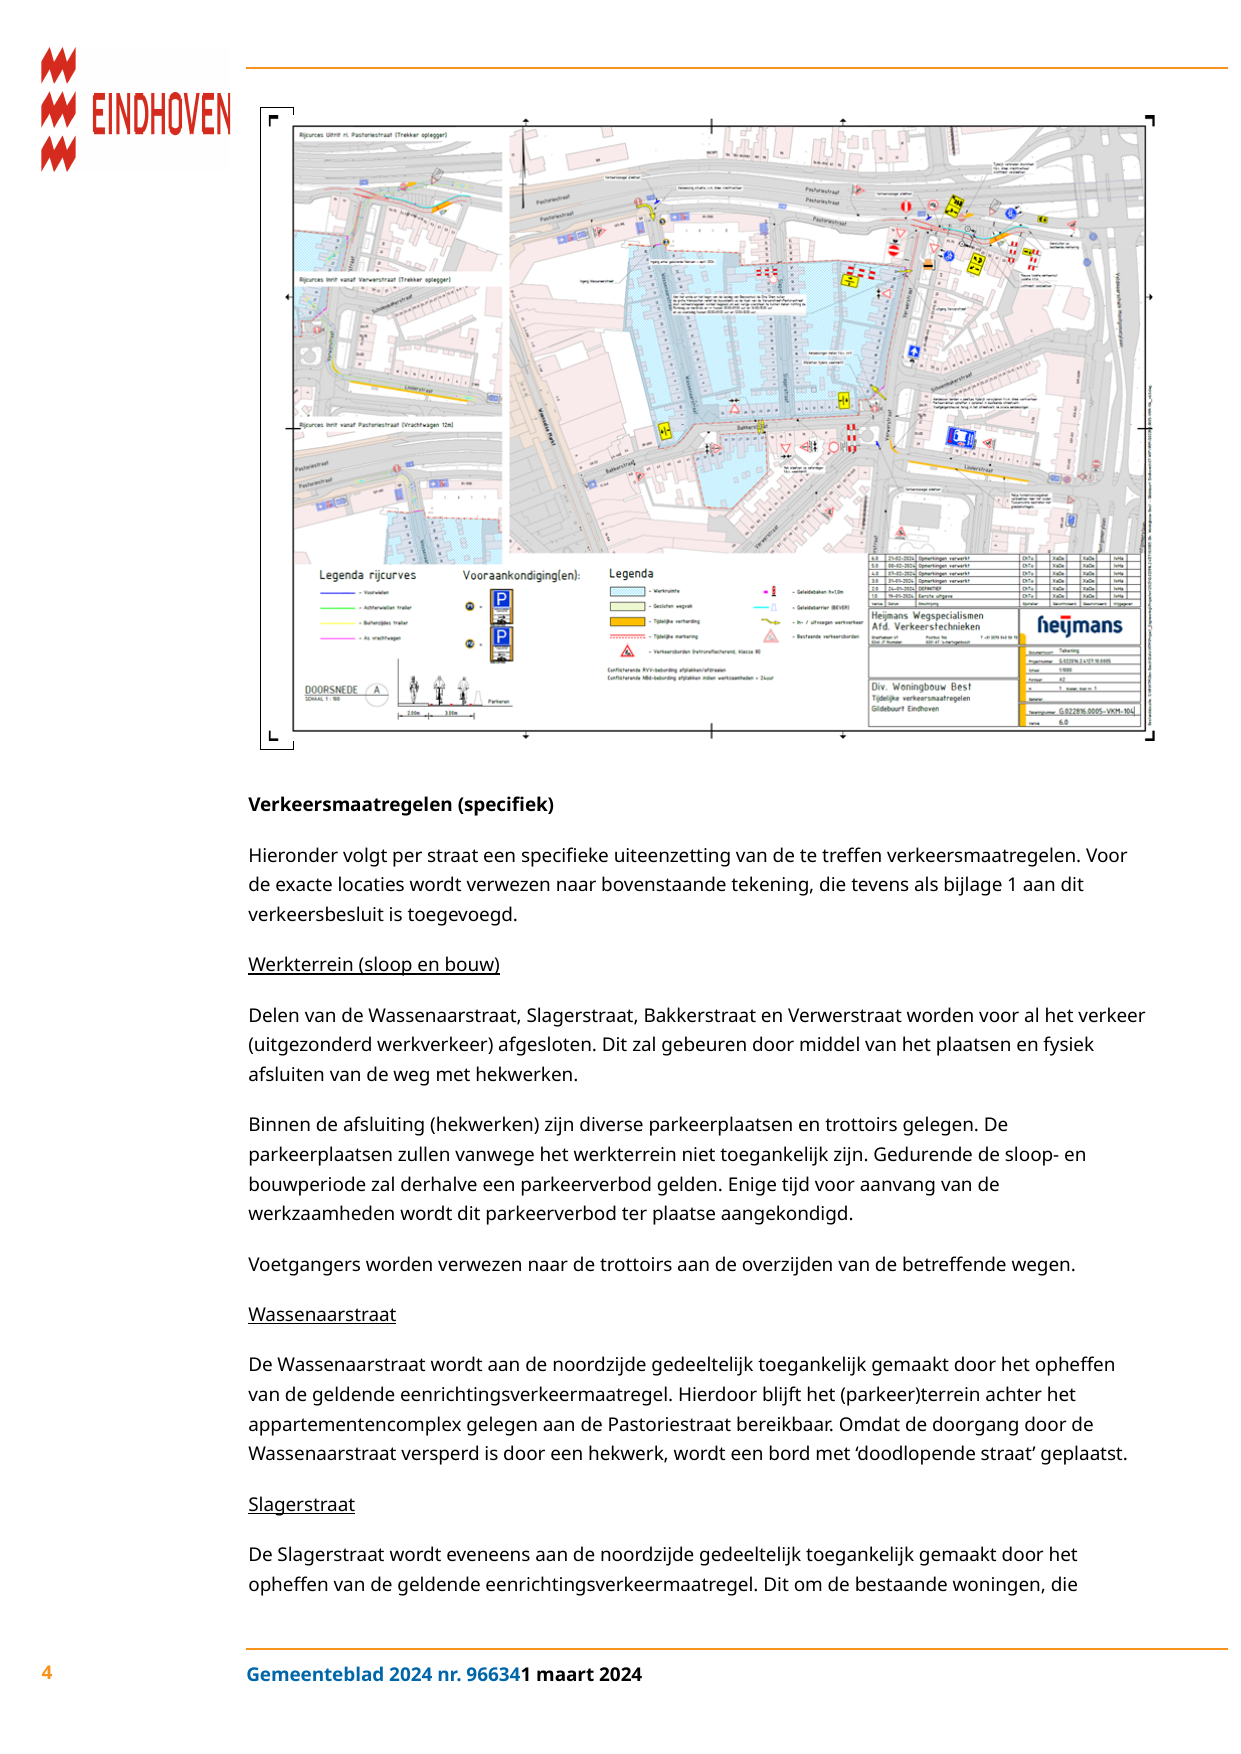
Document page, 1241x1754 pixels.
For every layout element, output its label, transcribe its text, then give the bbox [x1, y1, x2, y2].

text Binnen de afsluiting (hekwerken) zijn diverse parkeerplaatsen en trottoirs gelegen. De parkeerplaatsen zullen vanwege het werkterrein niet toegankelijk zijn. Gedurende de sloop- en bouwperiode zal derhalve een parkeerverbod gelden. Enige tijd voor aanvang van de werkzaamheden wordt dit parkeerverbod ter plaatse aangekondigd. [248, 1112, 1152, 1226]
text Wassenaarstraat [248, 1301, 1152, 1327]
picture [41, 47, 231, 172]
picture [268, 115, 1155, 741]
text Delen van de Wassenaarstraat, Slagerstraat, Bakkerstraat en Verwerstraat worden voor al het verkeer (uitgezonderd werkverkeer) afgesloten. Dit zal gebeuren door middel van het plaatsen en fysiek afsluiten van de weg met hekwerken. [248, 1002, 1152, 1087]
text De Wassenaarstraat wordt aan de noordzijde gedeeltelijk toegankelijk gemaakt door het opheffen van de geldende eenrichtingsverkeermaatregel. Hierdoor blijft het (parkeer)terrein achter het appartementencomplex gelegen aan de Pastoriestraat bereikbaar. Omdat de doorgang door de Wassenaarstraat versperd is door een hekwerk, wordt een bord met ‘doodlopende straat’ geplaatst. [248, 1352, 1152, 1466]
text De Slagerstraat wordt eveneens aan de noordzijde gedeeltelijk toegankelijk gemaakt door het opheffen van de geldende eenrichtingsverkeermaatregel. Dit om de bestaande woningen, die [248, 1541, 1152, 1596]
text Slagerstraat [248, 1491, 1152, 1516]
text Hieronder volgt per straat een specifieke uiteenzetting van de te treffen verkeersmaatregelen. Voor de exacte locaties wordt verwezen naar bovenstaande tekening, die tevens als bijlage 1 aan dit verkeersbesluit is toegevoegd. [248, 842, 1152, 927]
text Voetgangers worden verwezen naar de trottoirs aan de overzijden van de betreffende wegen. [248, 1251, 1152, 1276]
text Werkterrein (sloop en bouw) [248, 952, 1152, 977]
text Verkeersmaatregelen (specifiek) [248, 792, 1152, 817]
